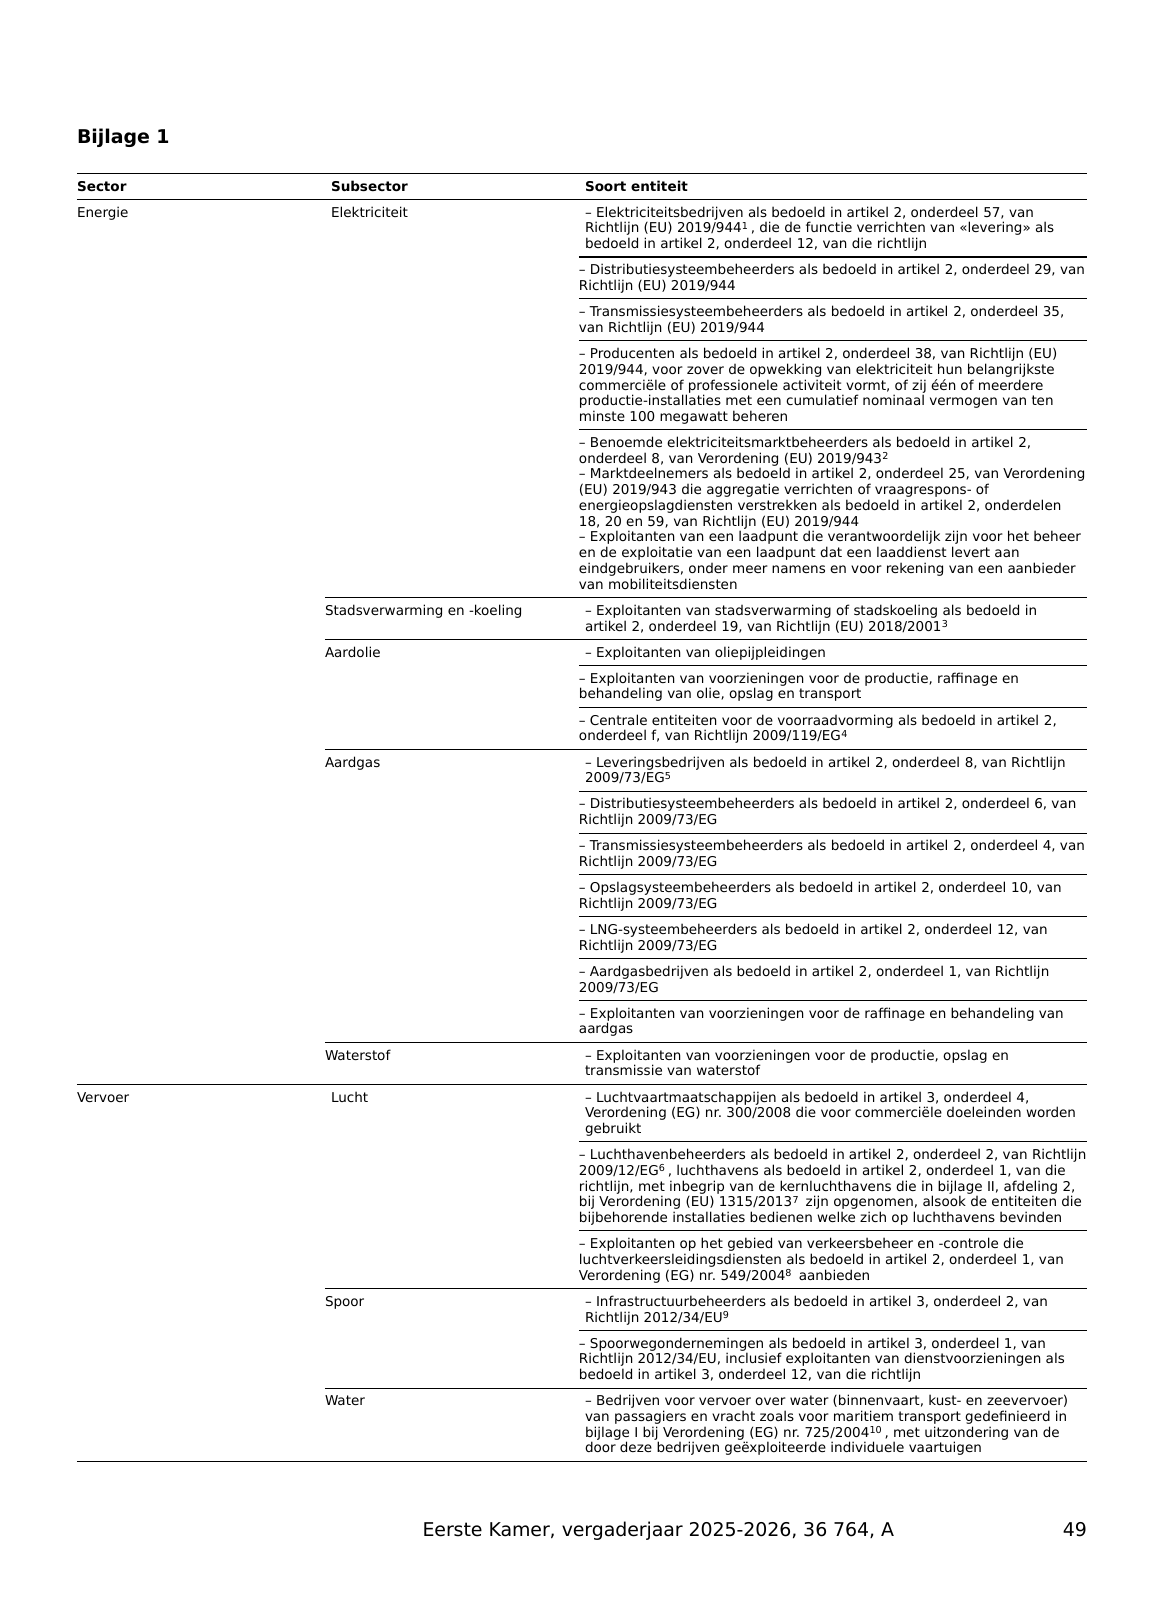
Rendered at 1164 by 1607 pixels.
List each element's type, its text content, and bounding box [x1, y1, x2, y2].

table_cell Waterstof [325, 1043, 579, 1084]
subtitle Bijlage 1 [77, 126, 1087, 148]
table_cell Vervoer [77, 1085, 325, 1461]
table_cell – Exploitanten van stadsverwarming of stadskoeling als bedoeld in artikel 2, onderdeel 19, van Richtlijn (EU) 2018/20013 [579, 598, 1087, 639]
table_cell – Distributiesysteembeheerders als bedoeld in artikel 2, onderdeel 29, van Richtlijn (EU) 2019/944 [579, 258, 1087, 298]
table_header Sector [77, 174, 325, 199]
table_cell – Exploitanten op het gebied van verkeersbeheer en -controle die luchtverkeersleidingsdiensten als bedoeld in artikel 2, onderdeel 1, van Verordening (EG) nr. 549/20048 aanbieden [579, 1231, 1087, 1288]
table_cell Stadsverwarming en -koeling [325, 598, 579, 639]
table_cell – Transmissiesysteembeheerders als bedoeld in artikel 2, onderdeel 35, van Richtlijn (EU) 2019/944 [579, 299, 1087, 340]
table_cell – Leveringsbedrijven als bedoeld in artikel 2, onderdeel 8, van Richtlijn 2009/73/EG5 [579, 750, 1087, 791]
table_cell Energie [77, 200, 325, 1084]
table_cell – Infrastructuurbeheerders als bedoeld in artikel 3, onderdeel 2, van Richtlijn 2012/34/EU9 [579, 1289, 1087, 1330]
table_header Soort entiteit [579, 174, 1087, 199]
table_cell Elektriciteit [325, 200, 579, 597]
table_cell – Luchthavenbeheerders als bedoeld in artikel 2, onderdeel 2, van Richtlijn 2009/12/EG6, luchthavens als bedoeld in artikel 2, onderdeel 1, van die richtlijn, met inbegrip van de kernluchthavens die in bijlage II, afdeling 2, bij Verordening (EU) 1315/20137 zijn opgenomen, alsook de entiteiten die bijbehorende installaties bedienen welke zich op luchthavens bevinden [579, 1142, 1087, 1230]
table_cell – Luchtvaartmaatschappijen als bedoeld in artikel 3, onderdeel 4, Verordening (EG) nr. 300/2008 die voor commerciële doeleinden worden gebruikt [579, 1085, 1087, 1141]
table_cell – Exploitanten van voorzieningen voor de productie, opslag en transmissie van waterstof [579, 1043, 1087, 1084]
table_cell – Exploitanten van oliepijpleidingen [579, 640, 1087, 665]
table_cell – Transmissiesysteembeheerders als bedoeld in artikel 2, onderdeel 4, van Richtlijn 2009/73/EG [579, 834, 1087, 874]
table_cell Water [325, 1389, 579, 1461]
table_header Subsector [325, 174, 579, 199]
table_cell – Producenten als bedoeld in artikel 2, onderdeel 38, van Richtlijn (EU) 2019/944, voor zover de opwekking van elektriciteit hun belangrijkste commerciële of professionele activiteit vormt, of zij één of meerdere productie-installaties met een cumulatief nominaal vermogen van ten minste 100 megawatt beheren [579, 341, 1087, 429]
table_cell – Exploitanten van voorzieningen voor de productie, raffinage en behandeling van olie, opslag en transport [579, 666, 1087, 707]
table_cell – Centrale entiteiten voor de voorraadvorming als bedoeld in artikel 2, onderdeel f, van Richtlijn 2009/119/EG4 [579, 708, 1087, 749]
table_cell – Opslagsysteembeheerders als bedoeld in artikel 2, onderdeel 10, van Richtlijn 2009/73/EG [579, 875, 1087, 916]
table_cell – LNG-systeembeheerders als bedoeld in artikel 2, onderdeel 12, van Richtlijn 2009/73/EG [579, 917, 1087, 958]
table_cell Lucht [325, 1085, 579, 1288]
table_cell Spoor [325, 1289, 579, 1387]
table_cell – Spoorwegondernemingen als bedoeld in artikel 3, onderdeel 1, van Richtlijn 2012/34/EU, inclusief exploitanten van dienstvoorzieningen als bedoeld in artikel 3, onderdeel 12, van die richtlijn [579, 1331, 1087, 1387]
table_cell – Bedrijven voor vervoer over water (binnenvaart, kust- en zeevervoer) van passagiers en vracht zoals voor maritiem transport gedefinieerd in bijlage I bij Verordening (EG) nr. 725/200410, met uitzondering van de door deze bedrijven geëxploiteerde individuele vaartuigen [579, 1389, 1087, 1461]
table_cell – Aardgasbedrijven als bedoeld in artikel 2, onderdeel 1, van Richtlijn 2009/73/EG [579, 959, 1087, 1000]
table_cell Aardolie [325, 640, 579, 749]
table_cell – Exploitanten van voorzieningen voor de raffinage en behandeling van aardgas [579, 1001, 1087, 1042]
table_cell – Elektriciteitsbedrijven als bedoeld in artikel 2, onderdeel 57, van Richtlijn (EU) 2019/9441, die de functie verrichten van «levering» als bedoeld in artikel 2, onderdeel 12, van die richtlijn [579, 200, 1087, 256]
table_cell Aardgas [325, 750, 579, 1042]
table_cell – Distributiesysteembeheerders als bedoeld in artikel 2, onderdeel 6, van Richtlijn 2009/73/EG [579, 792, 1087, 832]
table_cell – Benoemde elektriciteitsmarktbeheerders als bedoeld in artikel 2, onderdeel 8, van Verordening (EU) 2019/9432 – Marktdeelnemers als bedoeld in artikel 2, onderdeel 25, van Verordening (EU) 2019/943 die aggregatie verrichten of vraagrespons- of energieopslagdiensten verstrekken als bedoeld in artikel 2, onderdelen 18, 20 en 59, van Richtlijn (EU) 2019/944 – Exploitanten van een laadpunt die verantwoordelijk zijn voor het beheer en de exploitatie van een laadpunt dat een laaddienst levert aan eindgebruikers, onder meer namens en voor rekening van een aanbieder van mobiliteitsdiensten [579, 430, 1087, 597]
